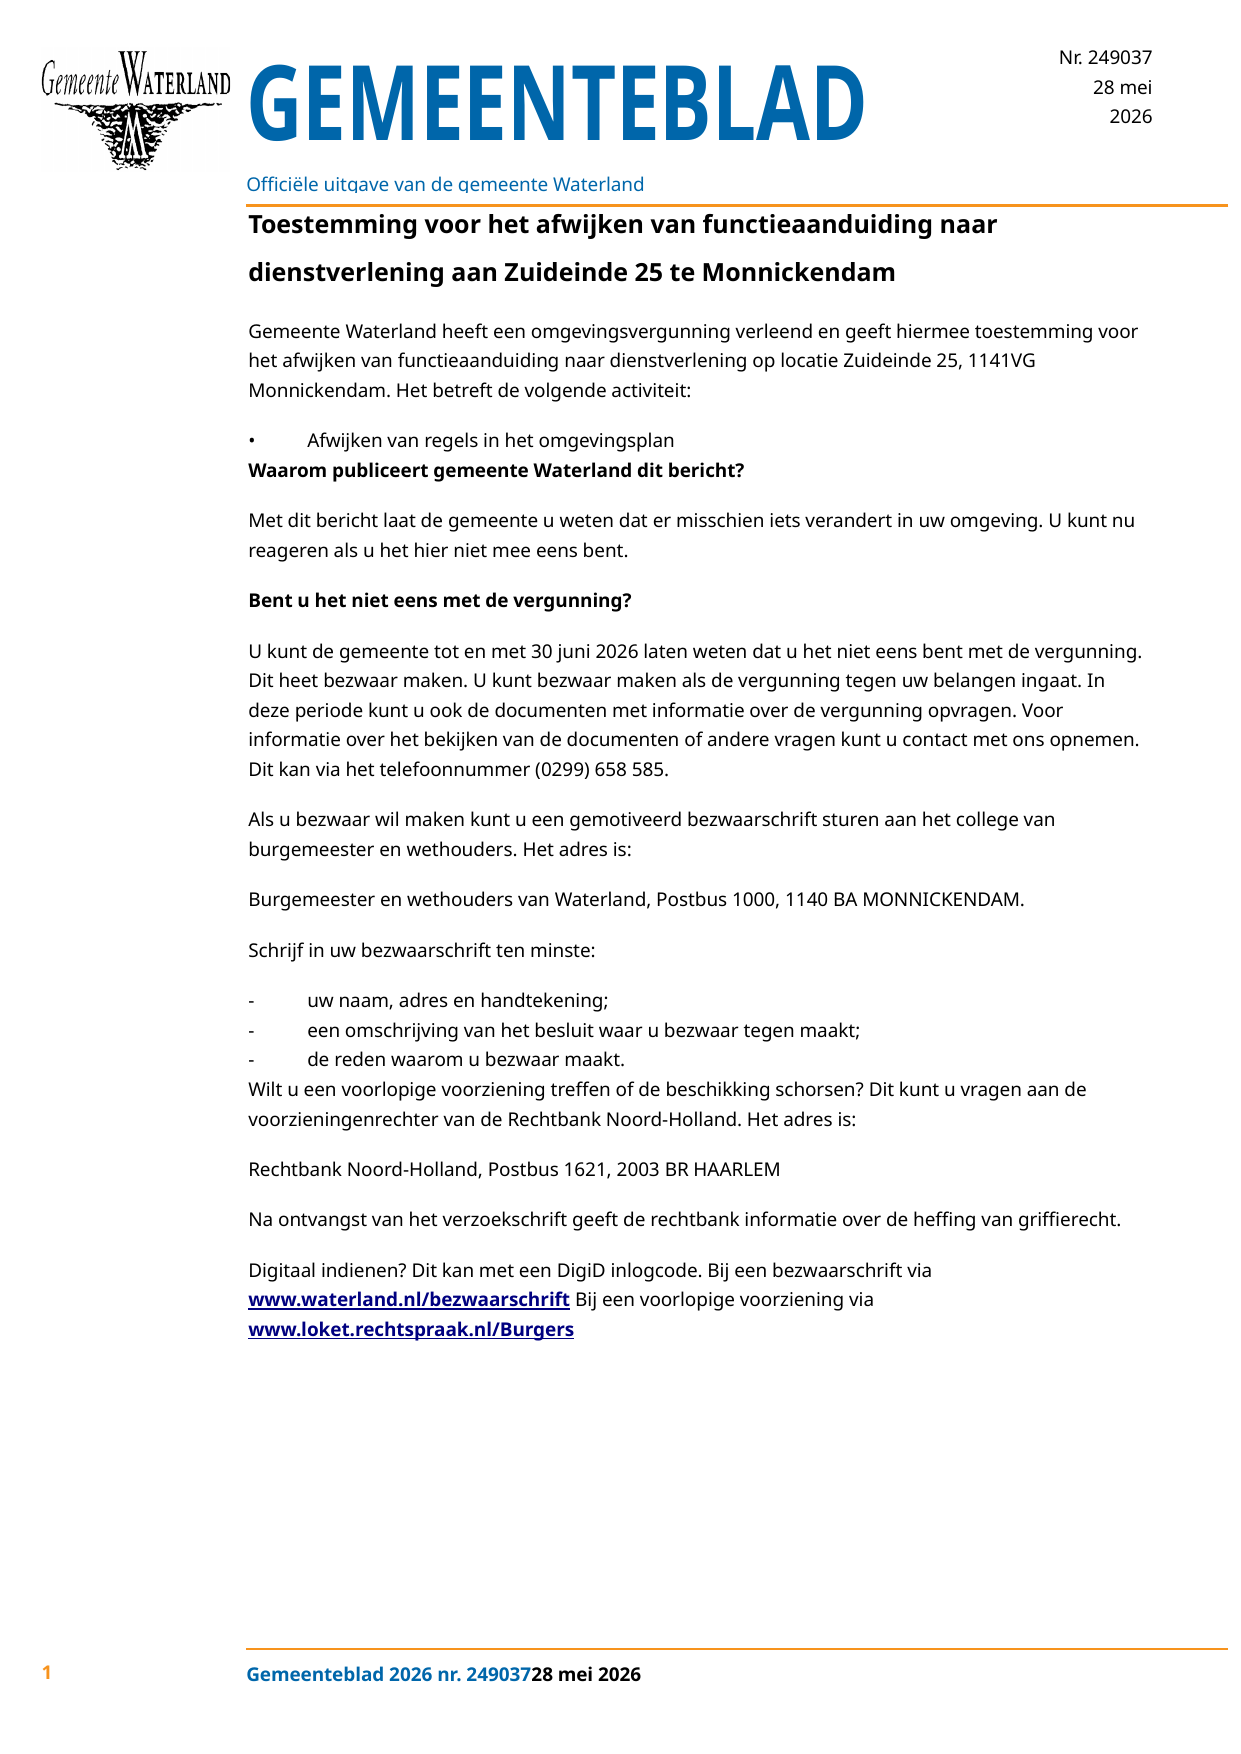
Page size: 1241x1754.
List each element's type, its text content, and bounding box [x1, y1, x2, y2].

list een omschrijving van het besluit waar u bezwaar tegen maakt; [248, 1017, 1152, 1043]
picture [41, 47, 231, 172]
text Toestemming voor het afwijken van functieaanduiding naar dienstverlening aan Zuideinde 25 te Monnickendam [248, 207, 1152, 288]
text Na ontvangst van het verzoekschrift geeft de rechtbank informatie over de heffing van griffierecht. [248, 1207, 1152, 1232]
list uw naam, adres en handtekening; [248, 987, 1152, 1013]
text Bent u het niet eens met de vergunning? [248, 587, 1152, 613]
text Gemeente Waterland heeft een omgevingsvergunning verleend en geeft hiermee toestemming voor het afwijken van functieaanduiding naar dienstverlening op locatie Zuideinde 25, 1141VG Monnickendam. Het betreft de volgende activiteit: [248, 318, 1152, 403]
text Waarom publiceert gemeente Waterland dit bericht? [248, 457, 1152, 483]
text Met dit bericht laat de gemeente u weten dat er misschien iets verandert in uw omgeving. U kunt nu reageren als u het hier niet mee eens bent. [248, 507, 1152, 563]
text Schrijf in uw bezwaarschrift ten minste: [248, 937, 1152, 963]
text Digitaal indienen? Dit kan met een DigiD inlogcode. Bij een bezwaarschrift via www.waterland.nl/bezwaarschrift Bij een voorlopige voorziening via www.loket.rechtspraak.nl/Burgers [248, 1257, 1152, 1342]
text Als u bezwaar wil maken kunt u een gemotiveerd bezwaarschrift sturen aan het college van burgemeester en wethouders. Het adres is: [248, 807, 1152, 862]
text Burgemeester en wethouders van Waterland, Postbus 1000, 1140 BA MONNICKENDAM. [248, 887, 1152, 912]
text Rechtbank Noord-Holland, Postbus 1621, 2003 BR HAARLEM [248, 1156, 1152, 1182]
text Wilt u een voorlopige voorziening treffen of de beschikking schorsen? Dit kunt u vragen aan de voorzieningenrechter van de Rechtbank Noord-Holland. Het adres is: [248, 1076, 1152, 1132]
text U kunt de gemeente tot en met 30 juni 2026 laten weten dat u het niet eens bent met de vergunning. Dit heet bezwaar maken. U kunt bezwaar maken als de vergunning tegen uw belangen ingaat. In deze periode kunt u ook de documenten met informatie over de vergunning opvragen. Voor informatie over het bekijken van de documenten of andere vragen kunt u contact met ons opnemen. Dit kan via het telefoonnummer (0299) 658 585. [248, 638, 1152, 782]
list Afwijken van regels in het omgevingsplan [248, 427, 1152, 453]
list de reden waarom u bezwaar maakt. [248, 1047, 1152, 1072]
